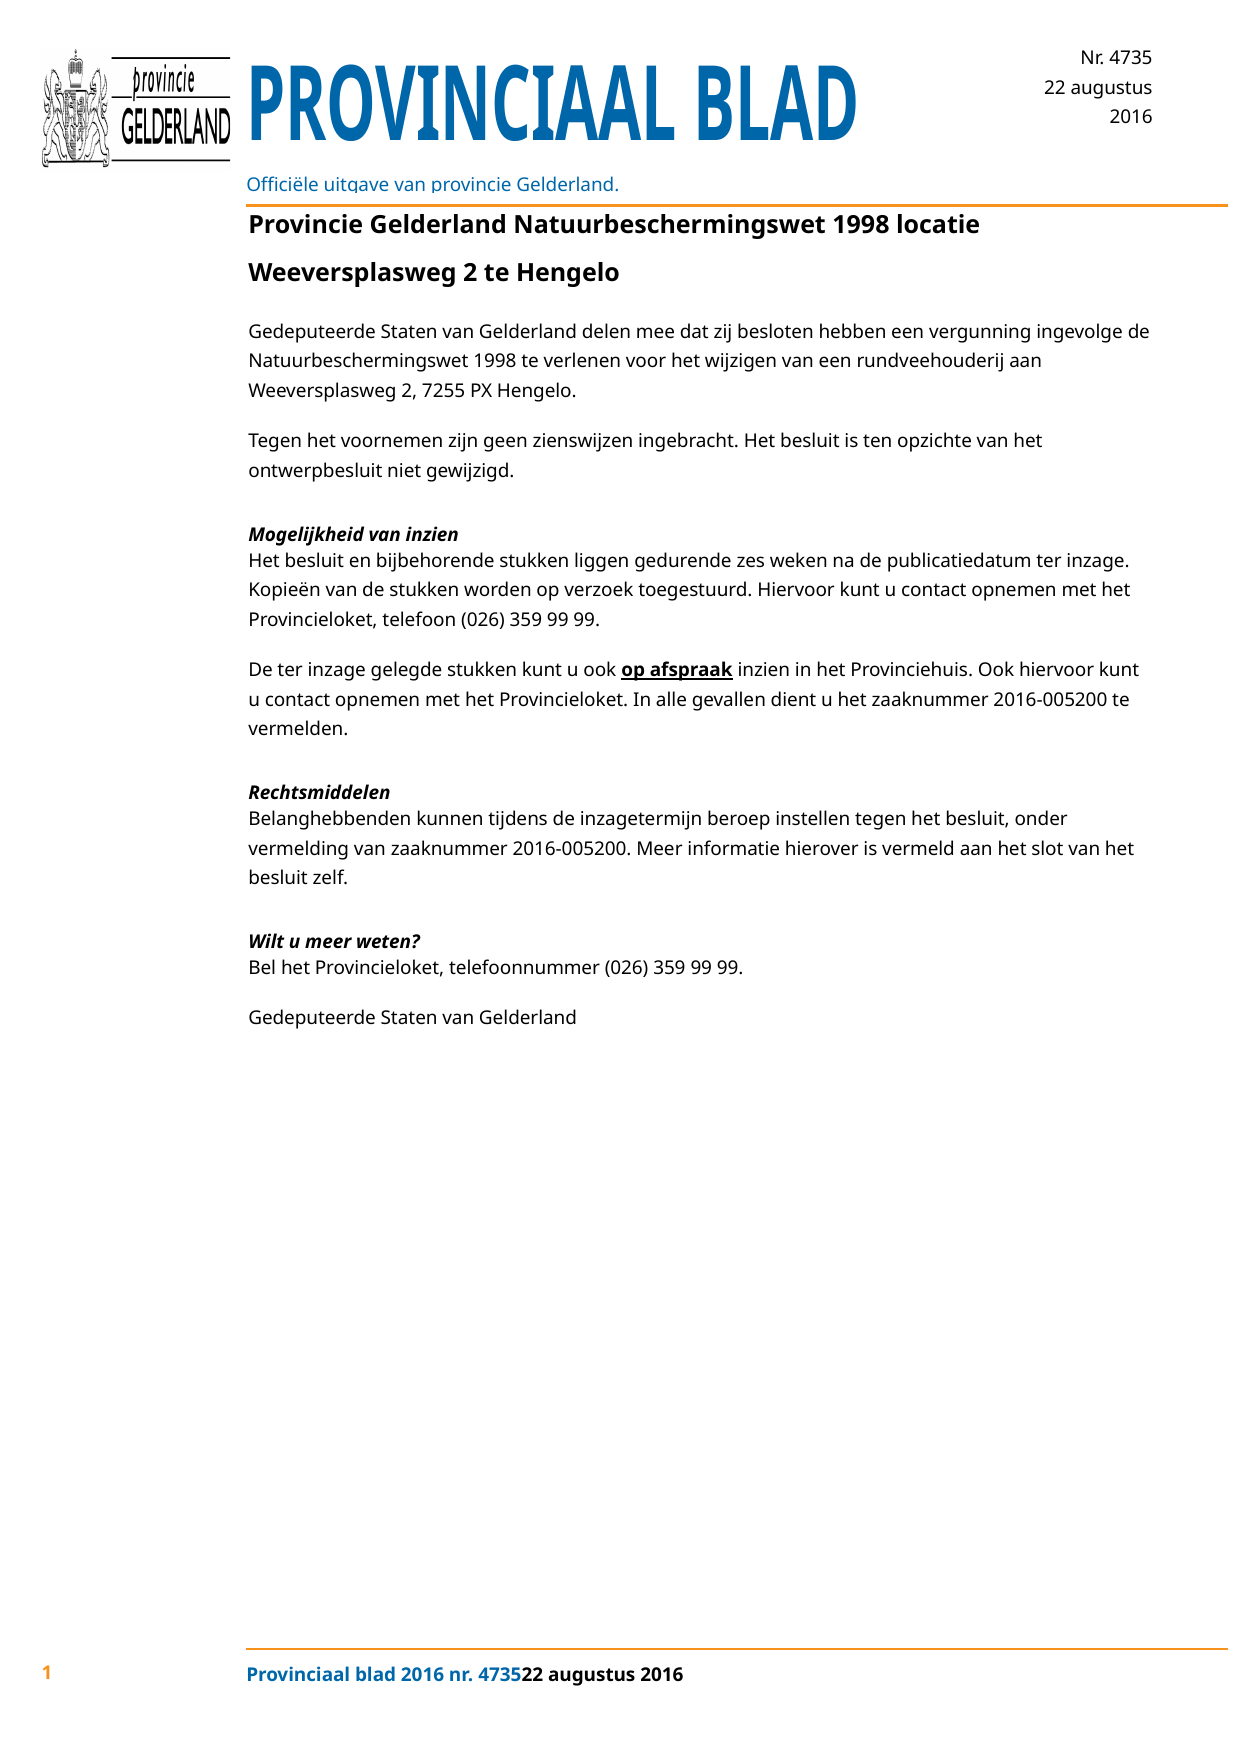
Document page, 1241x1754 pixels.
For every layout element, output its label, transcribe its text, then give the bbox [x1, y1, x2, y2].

text Tegen het voornemen zijn geen zienswijzen ingebracht. Het besluit is ten opzichte van het ontwerpbesluit niet gewijzigd. [248, 427, 1152, 483]
text Gedeputeerde Staten van Gelderland [248, 1004, 1152, 1030]
picture [41, 47, 231, 172]
text Gedeputeerde Staten van Gelderland delen mee dat zij besloten hebben een vergunning ingevolge de Natuurbeschermingswet 1998 te verlenen voor het wijzigen van een rundveehouderij aan Weeversplasweg 2, 7255 PX Hengelo. [248, 318, 1152, 403]
text De ter inzage gelegde stukken kunt u ook op afspraak inzien in het Provinciehuis. Ook hiervoor kunt u contact opnemen met het Provincieloket. In alle gevallen dient u het zaaknummer 2016-005200 te vermelden. [248, 656, 1152, 741]
text Belanghebbenden kunnen tijdens de inzagetermijn beroep instellen tegen het besluit, onder vermelding van zaaknummer 2016-005200. Meer informatie hierover is vermeld aan het slot van het besluit zelf. [248, 805, 1152, 890]
text Mogelijkheid van inzien [248, 521, 1152, 547]
text Wilt u meer weten? [248, 928, 1152, 954]
text Het besluit en bijbehorende stukken liggen gedurende zes weken na de publicatiedatum ter inzage. Kopieën van de stukken worden op verzoek toegestuurd. Hiervoor kunt u contact opnemen met het Provincieloket, telefoon (026) 359 99 99. [248, 547, 1152, 632]
text Rechtsmiddelen [248, 779, 1152, 805]
text Bel het Provincieloket, telefoonnummer (026) 359 99 99. [248, 954, 1152, 980]
text Provincie Gelderland Natuurbeschermingswet 1998 locatie Weeversplasweg 2 te Hengelo [248, 207, 1152, 288]
